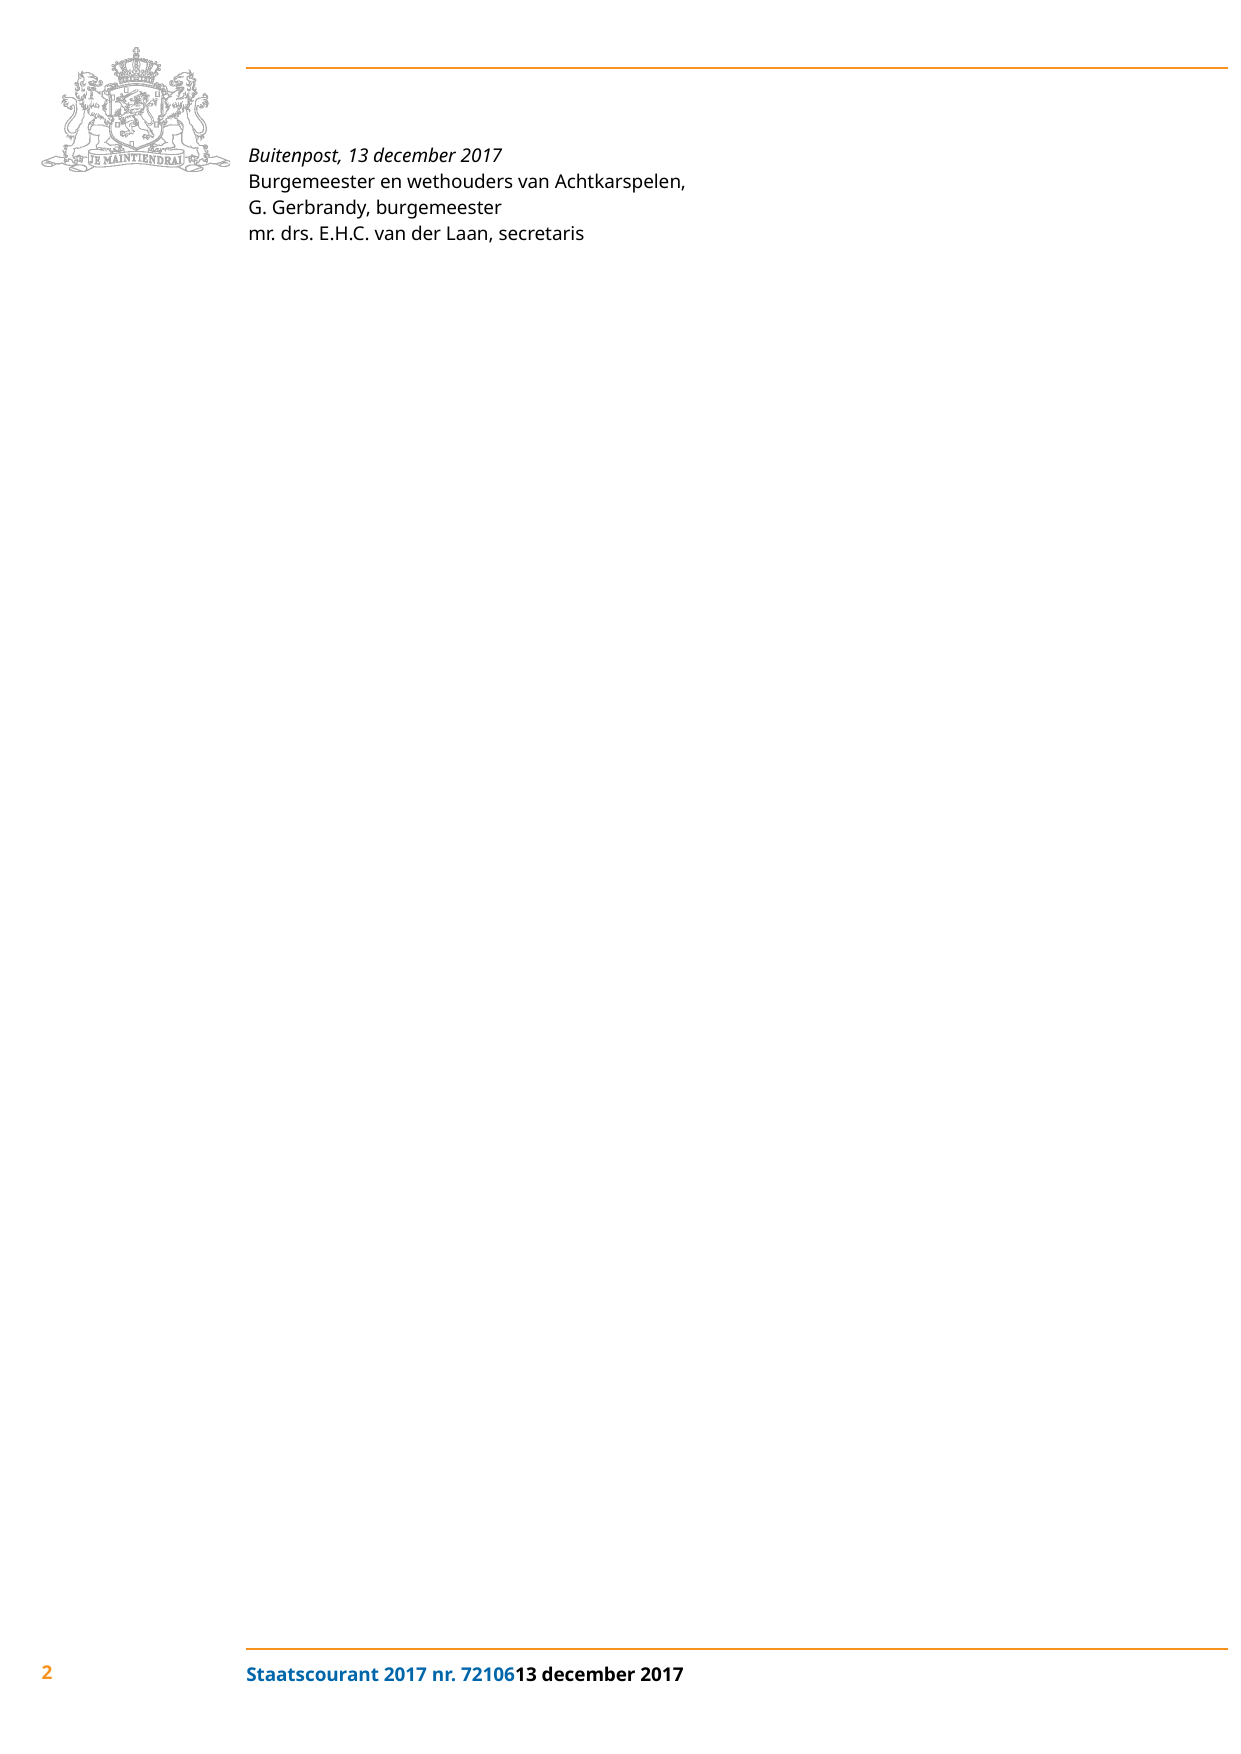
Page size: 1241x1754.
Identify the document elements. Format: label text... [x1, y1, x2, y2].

text Burgemeester en wethouders van Achtkarspelen, [248, 168, 1152, 194]
text mr. drs. E.H.C. van der Laan, secretaris [248, 220, 1152, 246]
text G. Gerbrandy, burgemeester [248, 194, 1152, 220]
picture [41, 47, 231, 172]
text Buitenpost, 13 december 2017 [248, 143, 1152, 168]
